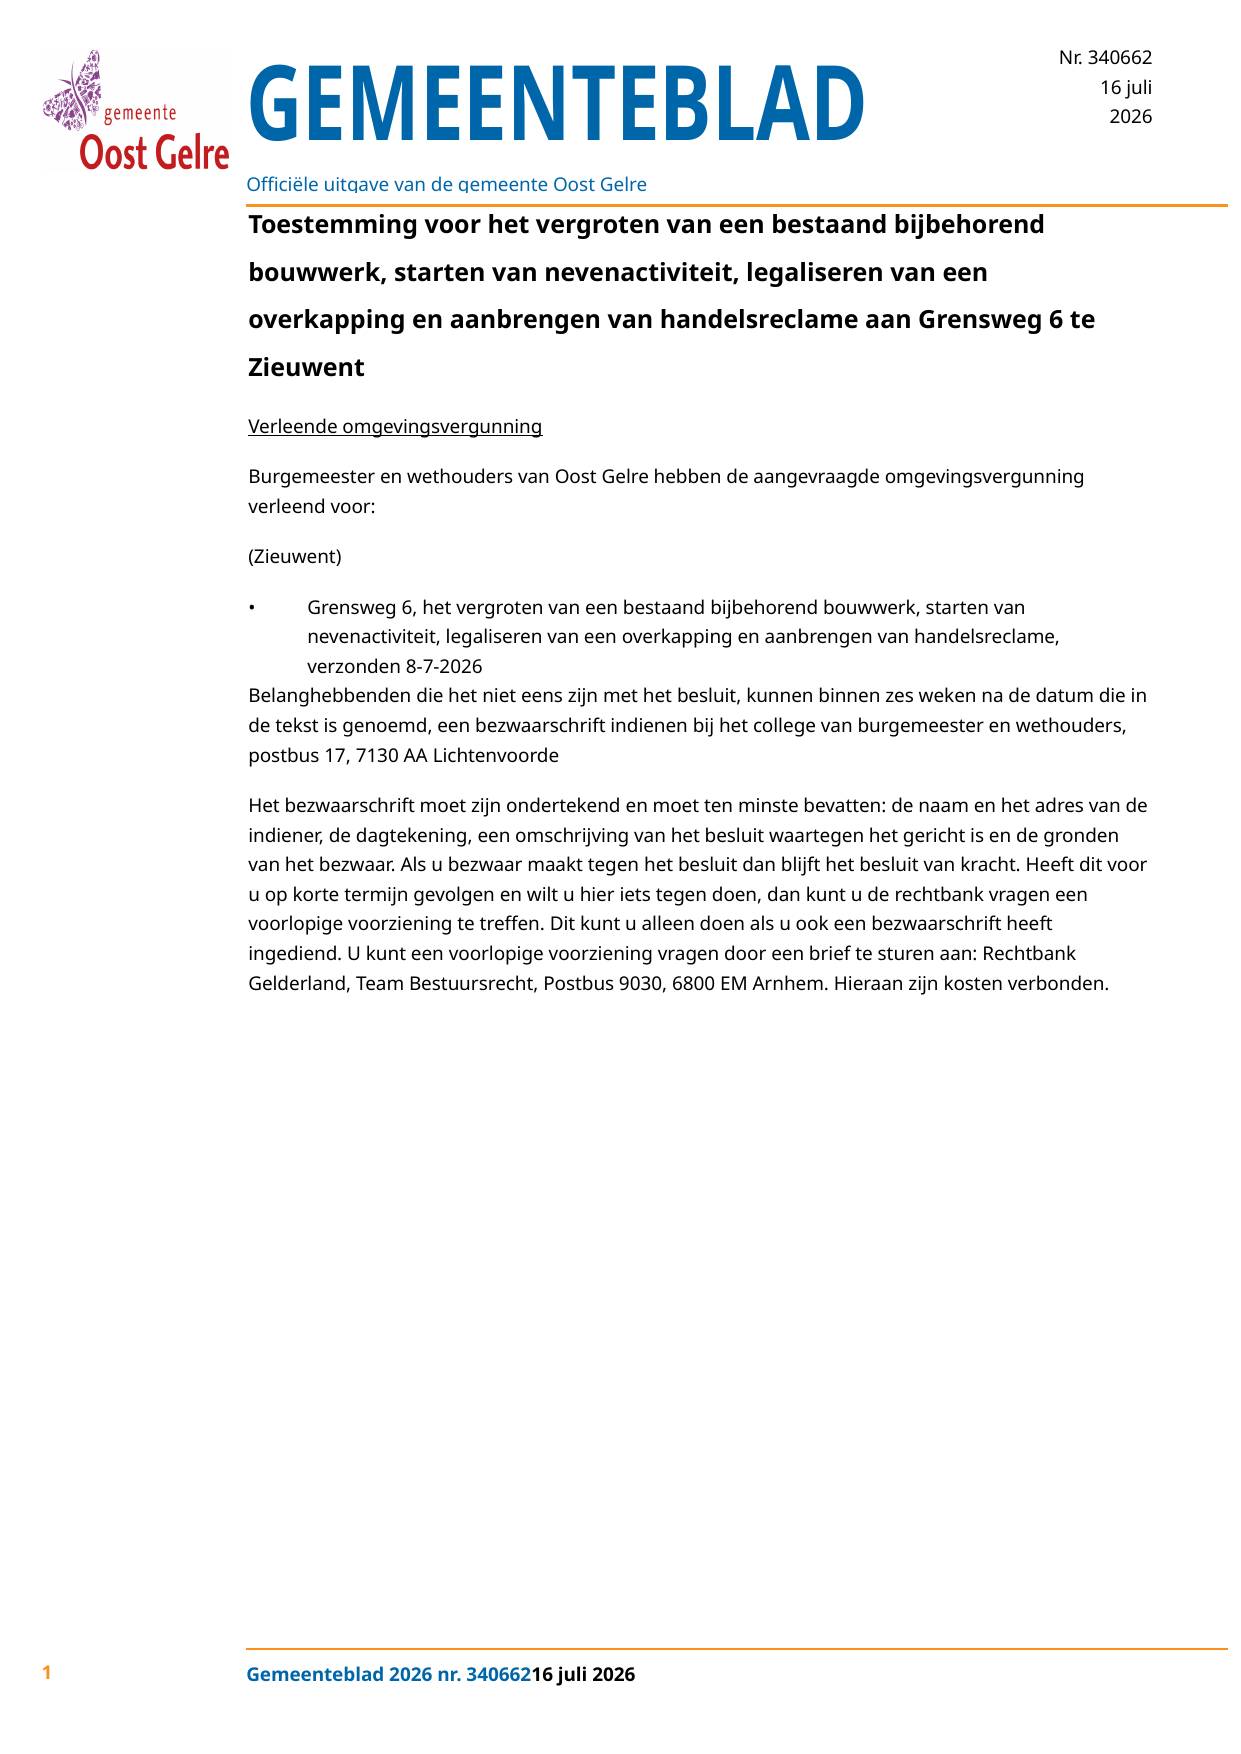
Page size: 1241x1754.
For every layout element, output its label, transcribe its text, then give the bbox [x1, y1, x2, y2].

list Grensweg 6, het vergroten van een bestaand bijbehorend bouwwerk, starten van nevenactiviteit, legaliseren van een overkapping en aanbrengen van handelsreclame, verzonden 8-7-2026 [248, 594, 1152, 679]
text Burgemeester en wethouders van Oost Gelre hebben de aangevraagde omgevingsvergunning verleend voor: [248, 463, 1152, 519]
text Belanghebbenden die het niet eens zijn met het besluit, kunnen binnen zes weken na de datum die in de tekst is genoemd, een bezwaarschrift indienen bij het college van burgemeester en wethouders, postbus 17, 7130 AA Lichtenvoorde [248, 683, 1152, 768]
text Verleende omgevingsvergunning [248, 413, 1152, 439]
text Toestemming voor het vergroten van een bestaand bijbehorend bouwwerk, starten van nevenactiviteit, legaliseren van een overkapping en aanbrengen van handelsreclame aan Grensweg 6 te Zieuwent [248, 207, 1152, 384]
text Het bezwaarschrift moet zijn ondertekend en moet ten minste bevatten: de naam en het adres van de indiener, de dagtekening, een omschrijving van het besluit waartegen het gericht is en de gronden van het bezwaar. Als u bezwaar maakt tegen het besluit dan blijft het besluit van kracht. Heeft dit voor u op korte termijn gevolgen en wilt u hier iets tegen doen, dan kunt u de rechtbank vragen een voorlopige voorziening te treffen. Dit kunt u alleen doen als u ook een bezwaarschrift heeft ingediend. U kunt een voorlopige voorziening vragen door een brief te sturen aan: Rechtbank Gelderland, Team Bestuursrecht, Postbus 9030, 6800 EM Arnhem. Hieraan zijn kosten verbonden. [248, 792, 1152, 996]
picture [41, 47, 231, 172]
text (Zieuwent) [248, 543, 1152, 569]
